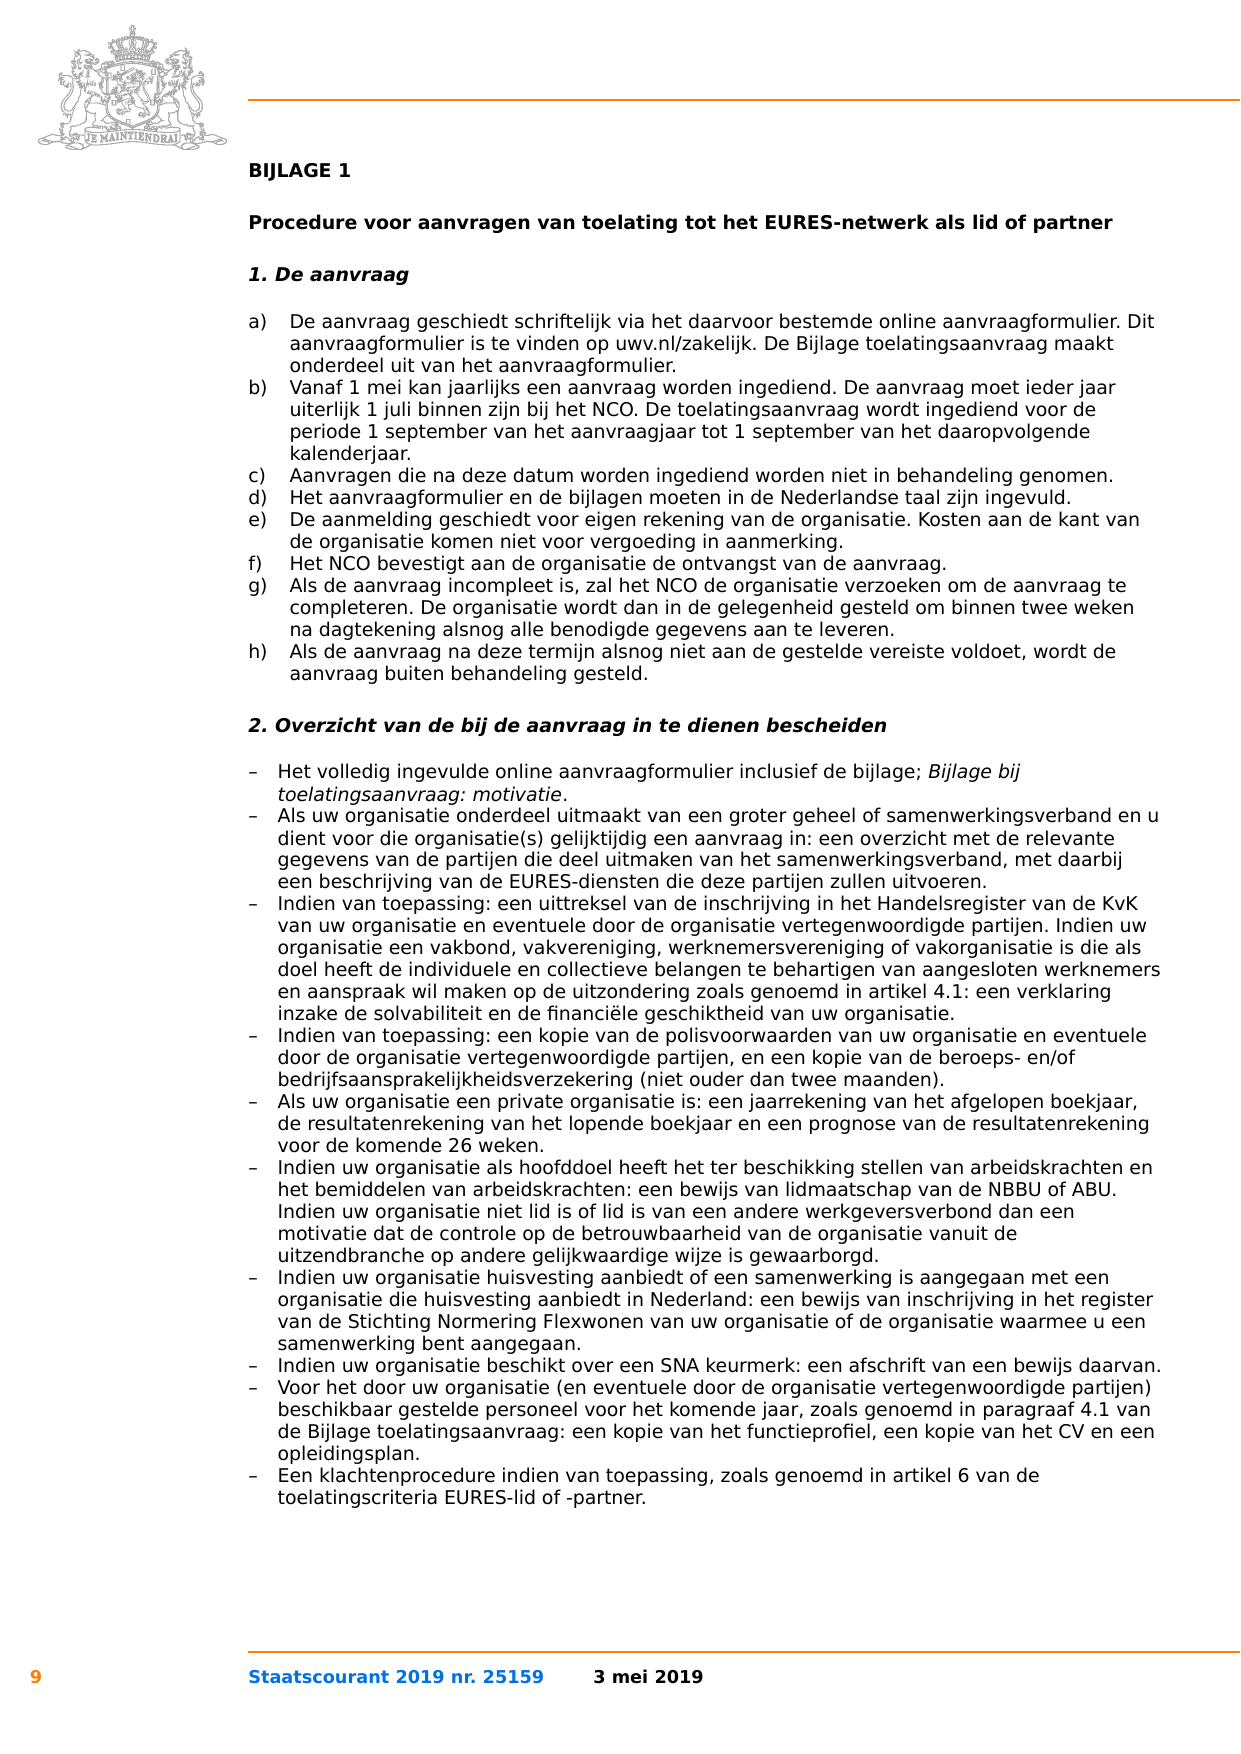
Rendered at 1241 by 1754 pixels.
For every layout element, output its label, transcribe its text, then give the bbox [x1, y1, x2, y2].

text h) Als de aanvraag na deze termijn alsnog niet aan de gestelde vereiste voldoet, wordt de aanvraag buiten behandeling gesteld. [248, 641, 1163, 684]
text – Een klachtenprocedure indien van toepassing, zoals genoemd in artikel 6 van de toelatingscriteria EURES-lid of -partner. [248, 1465, 1163, 1509]
picture [38, 25, 227, 150]
text – Als uw organisatie een private organisatie is: een jaarrekening van het afgelopen boekjaar, de resultatenrekening van het lopende boekjaar en een prognose van de resultatenrekening voor de komende 26 weken. [248, 1091, 1163, 1157]
text b) Vanaf 1 mei kan jaarlijks een aanvraag worden ingediend. De aanvraag moet ieder jaar uiterlijk 1 juli binnen zijn bij het NCO. De toelatingsaanvraag wordt ingediend voor de periode 1 september van het aanvraagjaar tot 1 september van het daaropvolgende kalenderjaar. [248, 377, 1163, 465]
subtitle Procedure voor aanvragen van toelating tot het EURES-netwerk als lid of partner [248, 212, 1163, 234]
subtitle 1. De aanvraag [248, 264, 1163, 286]
text – Indien uw organisatie huisvesting aanbiedt of een samenwerking is aangegaan met een organisatie die huisvesting aanbiedt in Nederland: een bewijs van inschrijving in het register van de Stichting Normering Flexwonen van uw organisatie of de organisatie waarmee u een samenwerking bent aangegaan. [248, 1267, 1163, 1355]
text – Indien uw organisatie beschikt over een SNA keurmerk: een afschrift van een bewijs daarvan. [248, 1355, 1163, 1377]
text e) De aanmelding geschiedt voor eigen rekening van de organisatie. Kosten aan de kant van de organisatie komen niet voor vergoeding in aanmerking. [248, 509, 1163, 553]
text c) Aanvragen die na deze datum worden ingediend worden niet in behandeling genomen. [248, 465, 1163, 487]
subtitle BIJLAGE 1 [248, 160, 1163, 182]
text g) Als de aanvraag incompleet is, zal het NCO de organisatie verzoeken om de aanvraag te completeren. De organisatie wordt dan in de gelegenheid gesteld om binnen twee weken na dagtekening alsnog alle benodigde gegevens aan te leveren. [248, 574, 1163, 641]
text – Voor het door uw organisatie (en eventuele door de organisatie vertegenwoordigde partijen) beschikbaar gestelde personeel voor het komende jaar, zoals genoemd in paragraaf 4.1 van de Bijlage toelatingsaanvraag: een kopie van het functieprofiel, een kopie van het CV en een opleidingsplan. [248, 1377, 1163, 1465]
text – Indien van toepassing: een uittreksel van de inschrijving in het Handelsregister van de KvK van uw organisatie en eventuele door de organisatie vertegenwoordigde partijen. Indien uw organisatie een vakbond, vakvereniging, werknemersvereniging of vakorganisatie is die als doel heeft de individuele en collectieve belangen te behartigen van aangesloten werknemers en aanspraak wil maken op de uitzondering zoals genoemd in artikel 4.1: een verklaring inzake de solvabiliteit en de financiële geschiktheid van uw organisatie. [248, 893, 1163, 1025]
text d) Het aanvraagformulier en de bijlagen moeten in de Nederlandse taal zijn ingevuld. [248, 487, 1163, 509]
subtitle 2. Overzicht van de bij de aanvraag in te dienen bescheiden [248, 714, 1163, 736]
text f) Het NCO bevestigt aan de organisatie de ontvangst van de aanvraag. [248, 553, 1163, 574]
text – Het volledig ingevulde online aanvraagformulier inclusief de bijlage; Bijlage bij toelatingsaanvraag: motivatie. [248, 761, 1163, 805]
text – Indien uw organisatie als hoofddoel heeft het ter beschikking stellen van arbeidskrachten en het bemiddelen van arbeidskrachten: een bewijs van lidmaatschap van de NBBU of ABU. Indien uw organisatie niet lid is of lid is van een andere werkgeversverbond dan een motivatie dat de controle op de betrouwbaarheid van de organisatie vanuit de uitzendbranche op andere gelijkwaardige wijze is gewaarborgd. [248, 1157, 1163, 1267]
text – Als uw organisatie onderdeel uitmaakt van een groter geheel of samenwerkingsverband en u dient voor die organisatie(s) gelijktijdig een aanvraag in: een overzicht met de relevante gegevens van de partijen die deel uitmaken van het samenwerkingsverband, met daarbij een beschrijving van de EURES-diensten die deze partijen zullen uitvoeren. [248, 805, 1163, 893]
text a) De aanvraag geschiedt schriftelijk via het daarvoor bestemde online aanvraagformulier. Dit aanvraagformulier is te vinden op uwv.nl/zakelijk. De Bijlage toelatingsaanvraag maakt onderdeel uit van het aanvraagformulier. [248, 311, 1163, 377]
text – Indien van toepassing: een kopie van de polisvoorwaarden van uw organisatie en eventuele door de organisatie vertegenwoordigde partijen, en een kopie van de beroeps- en/of bedrijfsaansprakelijkheidsverzekering (niet ouder dan twee maanden). [248, 1025, 1163, 1091]
